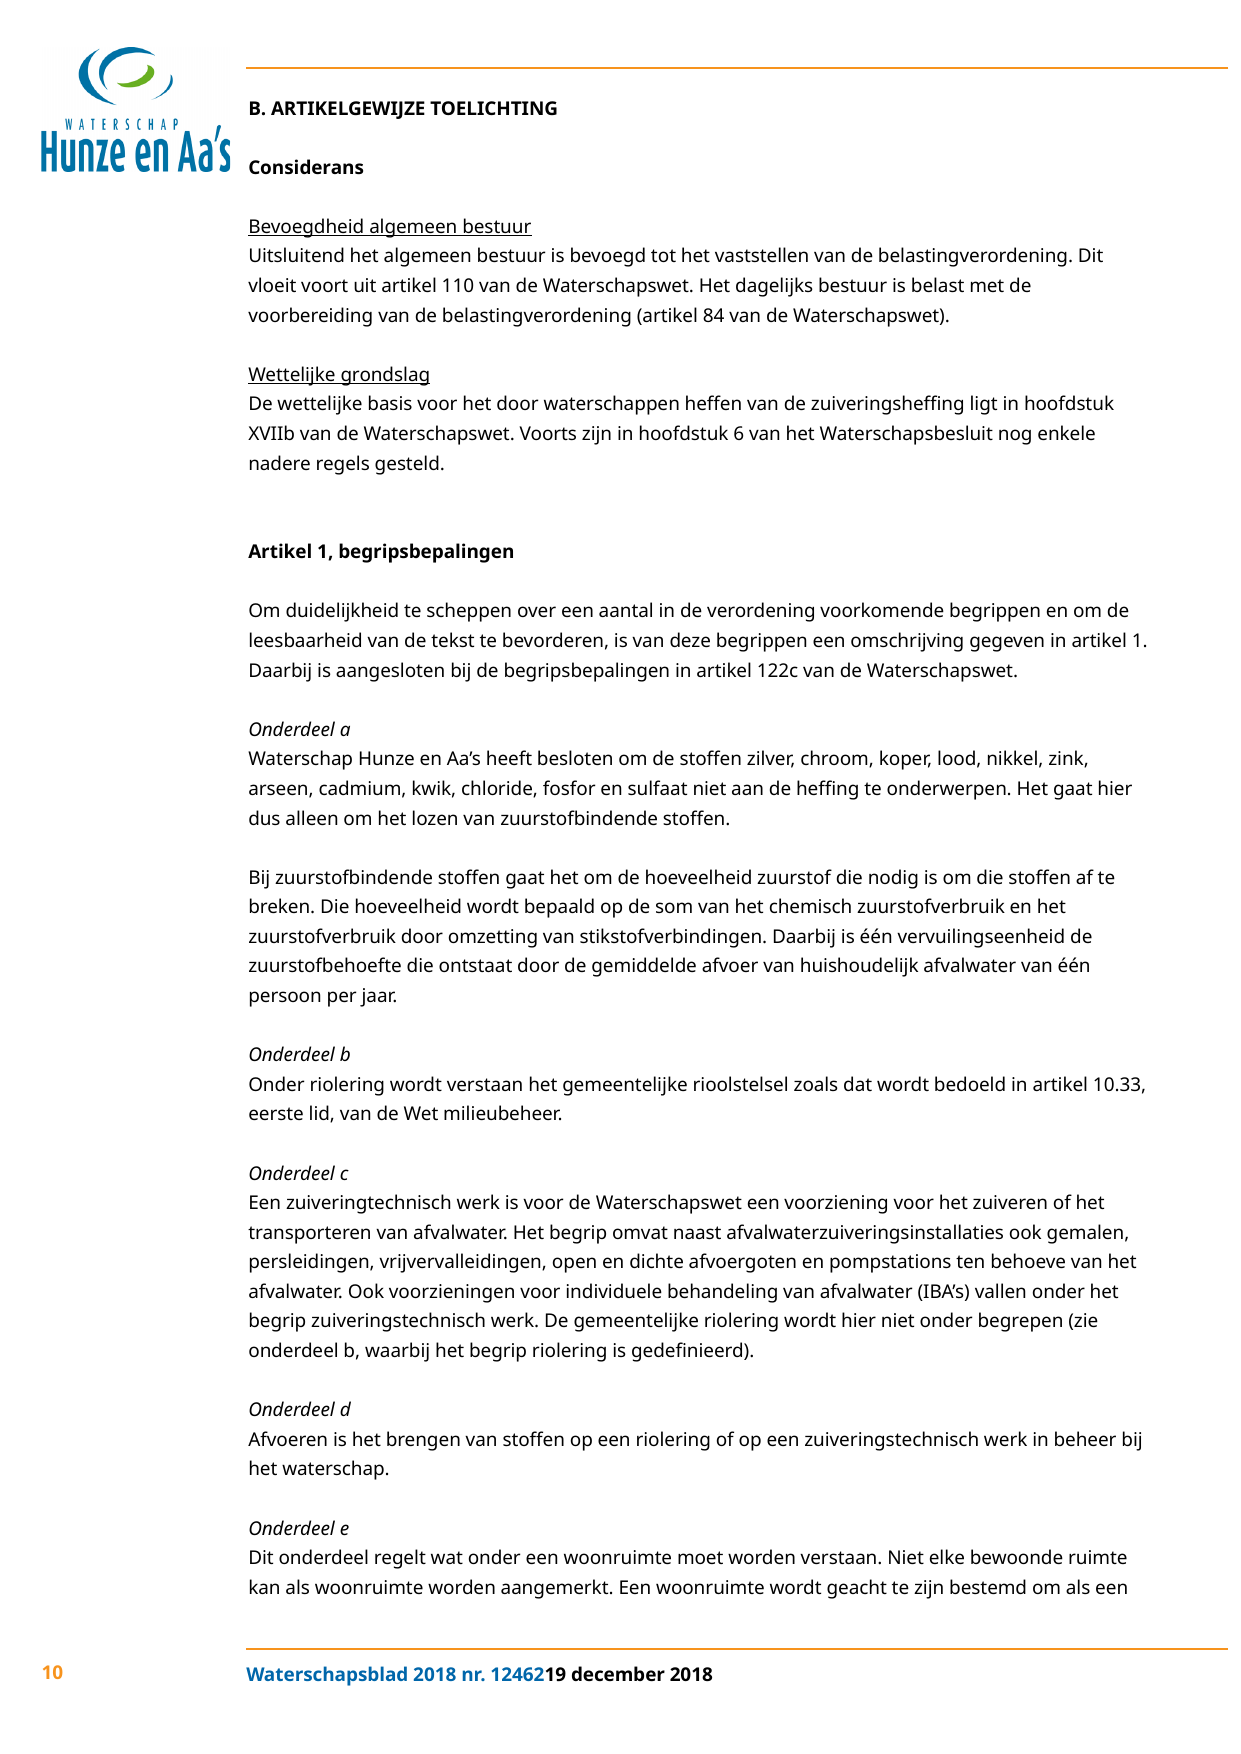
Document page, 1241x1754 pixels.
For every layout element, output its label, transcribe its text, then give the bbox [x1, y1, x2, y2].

text Een zuiveringtechnisch werk is voor de Waterschapswet een voorziening voor het zuiveren of het transporteren van afvalwater. Het begrip omvat naast afvalwaterzuiveringsinstallaties ook gemalen, persleidingen, vrijvervalleidingen, open en dichte afvoergoten en pompstations ten behoeve van het afvalwater. Ook voorzieningen voor individuele behandeling van afvalwater (IBA’s) vallen onder het begrip zuiveringstechnisch werk. De gemeentelijke riolering wordt hier niet onder begrepen (zie onderdeel b, waarbij het begrip riolering is gedefinieerd). [248, 1189, 1152, 1363]
text Considerans [248, 154, 1152, 180]
picture [226, 145, 231, 156]
text Afvoeren is het brengen van stoffen op een riolering of op een zuiveringstechnisch werk in beheer bij het waterschap. [248, 1426, 1152, 1481]
text Artikel 1, begripsbepalingen [248, 538, 1152, 564]
text Dit onderdeel regelt wat onder een woonruimte moet worden verstaan. Niet elke bewoonde ruimte kan als woonruimte worden aangemerkt. Een woonruimte wordt geacht te zijn bestemd om als een [248, 1544, 1152, 1600]
text Onderdeel c [248, 1160, 1152, 1186]
text Onderdeel b [248, 1041, 1152, 1067]
text Uitsluitend het algemeen bestuur is bevoegd tot het vaststellen van de belastingverordening. Dit vloeit voort uit artikel 110 van de Waterschapswet. Het dagelijks bestuur is belast met de voorbereiding van de belastingverordening (artikel 84 van de Waterschapswet). [248, 243, 1152, 328]
text B. ARTIKELGEWIJZE TOELICHTING [248, 95, 1152, 121]
text Bij zuurstofbindende stoffen gaat het om de hoeveelheid zuurstof die nodig is om die stoffen af te breken. Die hoeveelheid wordt bepaald op de som van het chemisch zuurstofverbruik en het zuurstofverbruik door omzetting van stikstofverbindingen. Daarbij is één vervuilingseenheid de zuurstofbehoefte die ontstaat door de gemiddelde afvoer van huishoudelijk afvalwater van één persoon per jaar. [248, 864, 1152, 1008]
text Onder riolering wordt verstaan het gemeentelijke rioolstelsel zoals dat wordt bedoeld in artikel 10.33, eerste lid, van de Wet milieubeheer. [248, 1071, 1152, 1126]
text De wettelijke basis voor het door waterschappen heffen van de zuiveringsheffing ligt in hoofdstuk XVIIb van de Waterschapswet. Voorts zijn in hoofdstuk 6 van het Waterschapsbesluit nog enkele nadere regels gesteld. [248, 391, 1152, 476]
picture [183, 163, 191, 172]
picture [47, 154, 51, 172]
text Onderdeel a [248, 716, 1152, 742]
text Onderdeel d [248, 1396, 1152, 1422]
text Waterschap Hunze en Aa’s heeft besloten om de stoffen zilver, chroom, koper, lood, nikkel, zink, arseen, cadmium, kwik, chloride, fosfor en sulfaat niet aan de heffing te onderwerpen. Het gaat hier dus alleen om het lozen van zuurstofbindende stoffen. [248, 746, 1152, 831]
text Onderdeel e [248, 1515, 1152, 1541]
text Wettelijke grondslag [248, 361, 1152, 387]
picture [41, 47, 231, 172]
text Bevoegdheid algemeen bestuur [248, 213, 1152, 239]
text Om duidelijkheid te scheppen over een aantal in de verordening voorkomende begrippen en om de leesbaarheid van de tekst te bevorderen, is van deze begrippen een omschrijving gegeven in artikel 1. Daarbij is aangesloten bij de begripsbepalingen in artikel 122c van de Waterschapswet. [248, 598, 1152, 683]
